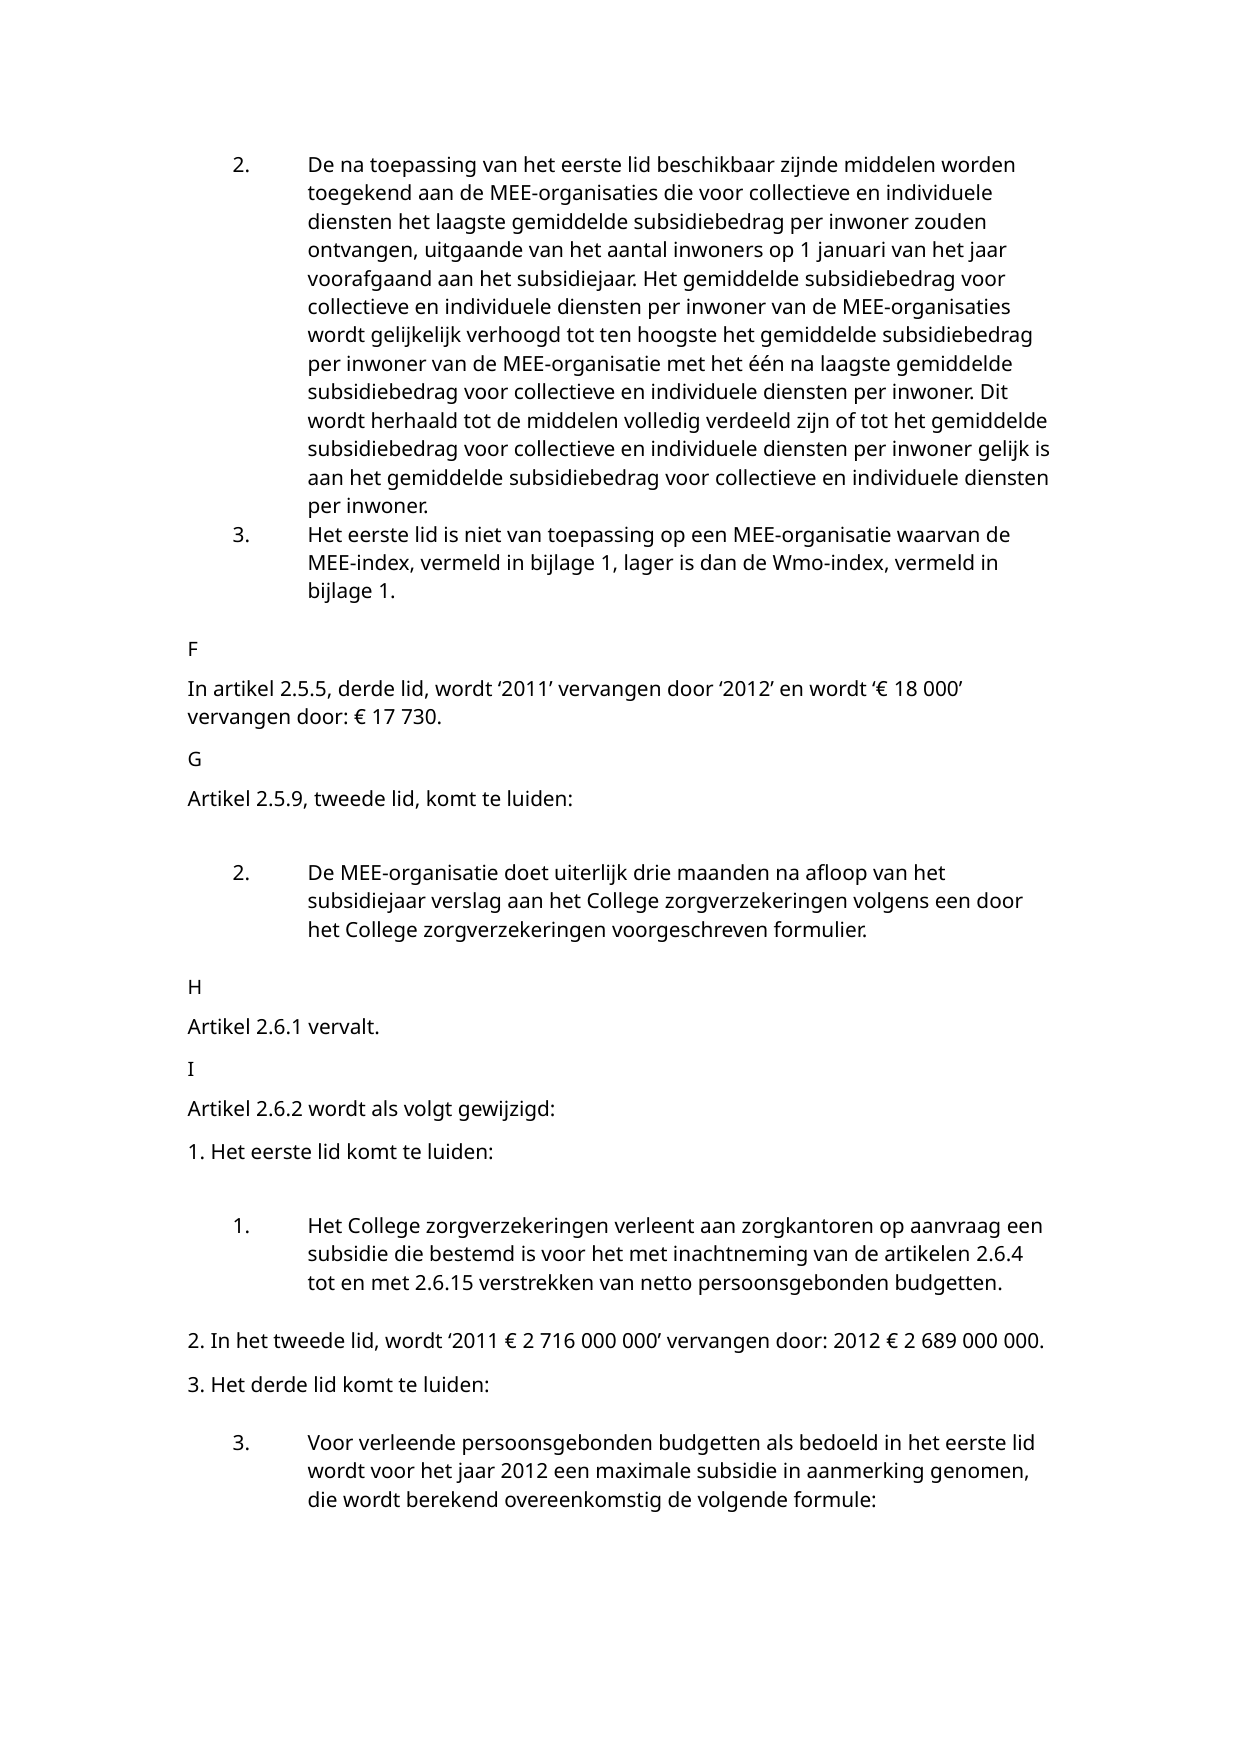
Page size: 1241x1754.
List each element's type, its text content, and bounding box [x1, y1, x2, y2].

text 3. Het derde lid komt te luiden: [187, 1370, 1053, 1398]
text Artikel 2.6.2 wordt als volgt gewijzigd: [187, 1094, 1053, 1122]
list Het College zorgverzekeringen verleent aan zorgkantoren op aanvraag een subsidie die bestemd is voor het met inachtneming van de artikelen 2.6.4 tot en met 2.6.15 verstrekken van netto persoonsgebonden budgetten. [232, 1211, 1053, 1296]
text Artikel 2.6.1 vervalt. [187, 1012, 1053, 1040]
list Voor verleende persoonsgebonden budgetten als bedoeld in het eerste lid wordt voor het jaar 2012 een maximale subsidie in aanmerking genomen, die wordt berekend overeenkomstig de volgende formule: [232, 1428, 1053, 1513]
text H [187, 973, 1053, 1000]
text G [187, 746, 1053, 773]
text 2. In het tweede lid, wordt ‘2011 € 2 716 000 000’ vervangen door: 2012 € 2 689 000 000. [187, 1326, 1053, 1355]
text F [187, 635, 1053, 662]
list De na toepassing van het eerste lid beschikbaar zijnde middelen worden toegekend aan de MEE-organisaties die voor collectieve en individuele diensten het laagste gemiddelde subsidiebedrag per inwoner zouden ontvangen, uitgaande van het aantal inwoners op 1 januari van het jaar voorafgaand aan het subsidiejaar. Het gemiddelde subsidiebedrag voor collectieve en individuele diensten per inwoner van de MEE-organisaties wordt gelijkelijk verhoogd tot ten hoogste het gemiddelde subsidiebedrag per inwoner van de MEE-organisatie met het één na laagste gemiddelde subsidiebedrag voor collectieve en individuele diensten per inwoner. Dit wordt herhaald tot de middelen volledig verdeeld zijn of tot het gemiddelde subsidiebedrag voor collectieve en individuele diensten per inwoner gelijk is aan het gemiddelde subsidiebedrag voor collectieve en individuele diensten per inwoner. [232, 150, 1053, 520]
text 1. Het eerste lid komt te luiden: [187, 1137, 1053, 1166]
text Artikel 2.5.9, tweede lid, komt te luiden: [187, 784, 1053, 813]
list Het eerste lid is niet van toepassing op een MEE-organisatie waarvan de MEE-index, vermeld in bijlage 1, lager is dan de Wmo-index, vermeld in bijlage 1. [232, 520, 1053, 605]
text I [187, 1055, 1053, 1082]
text In artikel 2.5.5, derde lid, wordt ‘2011’ vervangen door ‘2012’ en wordt ‘€ 18 000’ vervangen door: € 17 730. [187, 674, 1053, 731]
list De MEE-organisatie doet uiterlijk drie maanden na afloop van het subsidiejaar verslag aan het College zorgverzekeringen volgens een door het College zorgverzekeringen voorgeschreven formulier. [232, 858, 1053, 943]
